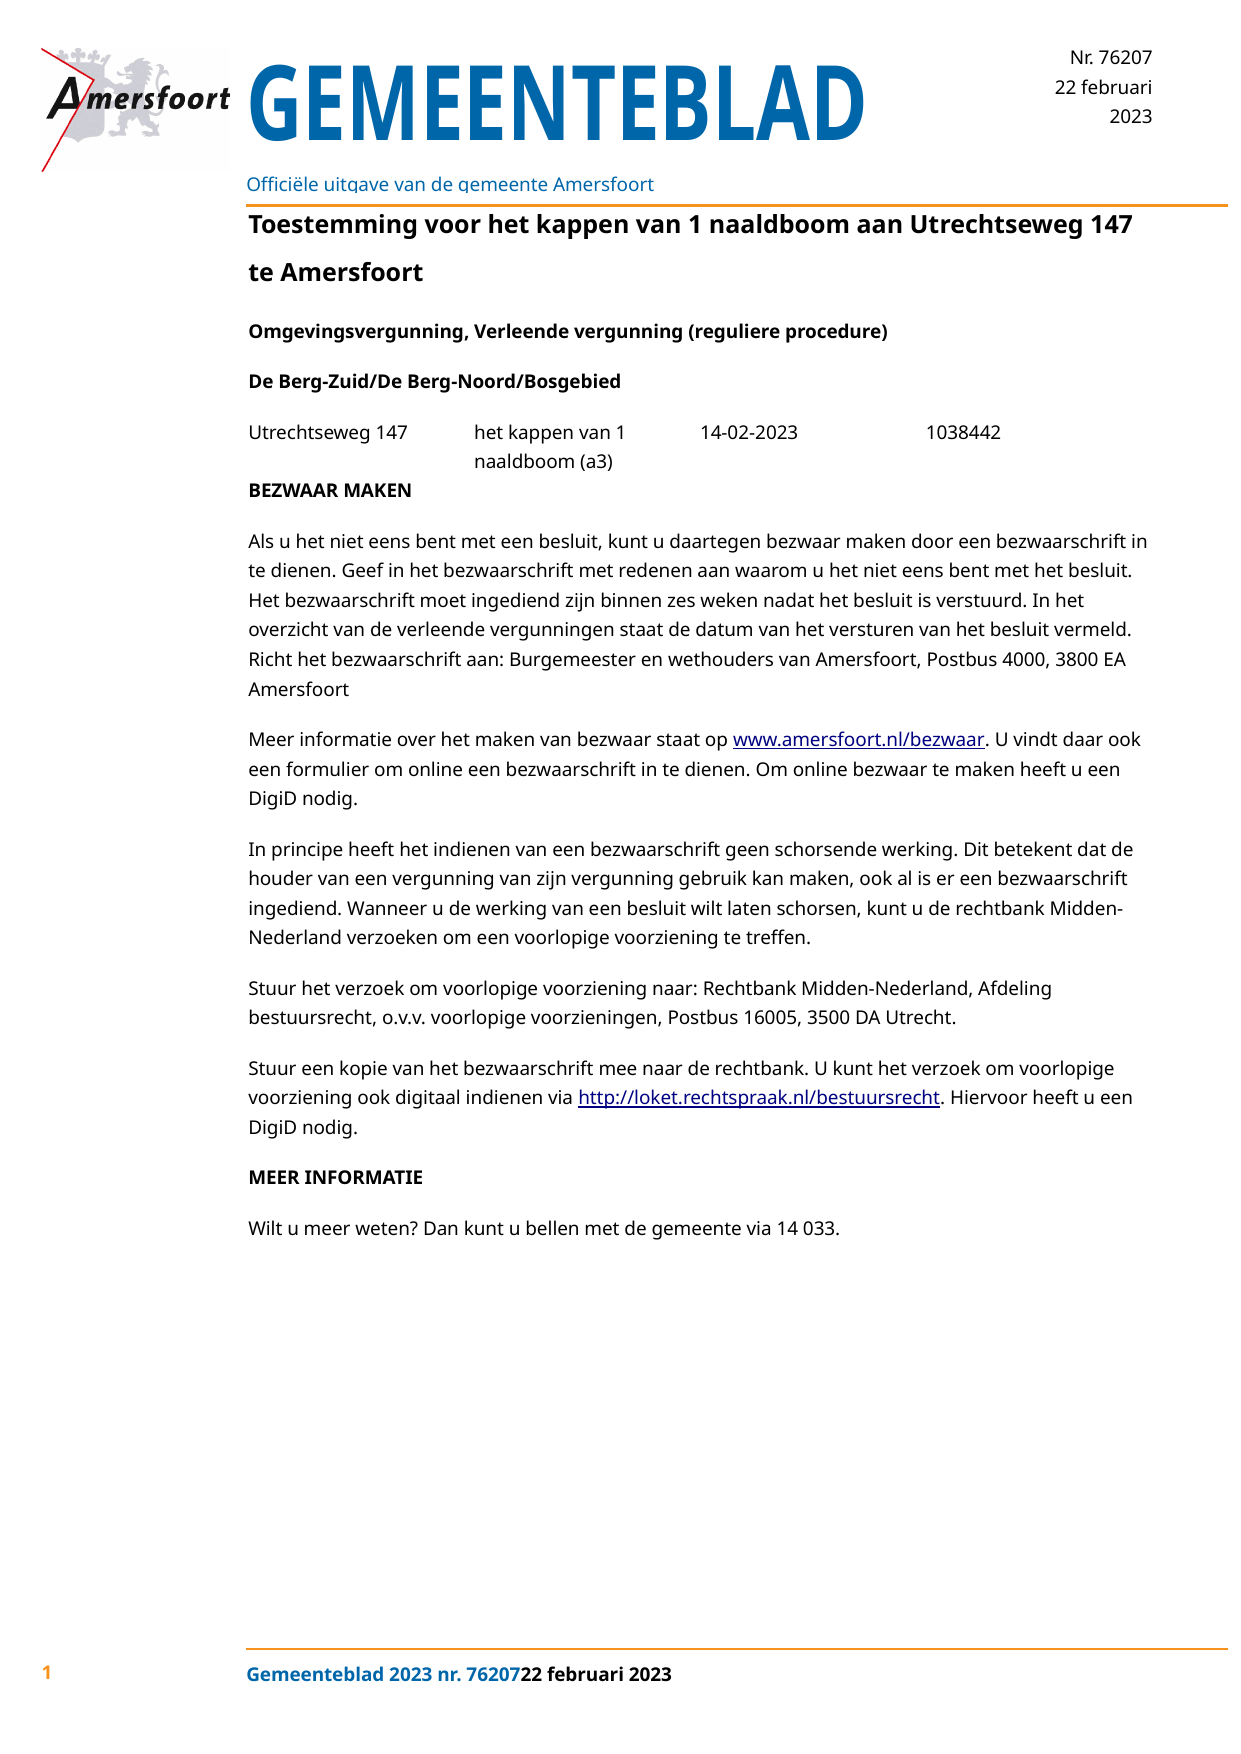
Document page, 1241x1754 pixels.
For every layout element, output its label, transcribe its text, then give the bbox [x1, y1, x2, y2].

table_header Utrechtseweg 147 [248, 419, 474, 474]
text Stuur het verzoek om voorlopige voorziening naar: Rechtbank Midden-Nederland, Afdeling bestuursrecht, o.v.v. voorlopige voorzieningen, Postbus 16005, 3500 DA Utrecht. [248, 975, 1152, 1030]
table_header 1038442 [926, 419, 1152, 474]
text MEER INFORMATIE [248, 1164, 1152, 1190]
text Omgevingsvergunning, Verleende vergunning (reguliere procedure) [248, 318, 1152, 344]
table_header het kappen van 1 naaldboom (a3) [474, 419, 700, 474]
picture [41, 47, 231, 172]
text Meer informatie over het maken van bezwaar staat op www.amersfoort.nl/bezwaar. U vindt daar ook een formulier om online een bezwaarschrift in te dienen. Om online bezwaar te maken heeft u een DigiD nodig. [248, 726, 1152, 811]
text Als u het niet eens bent met een besluit, kunt u daartegen bezwaar maken door een bezwaarschrift in te dienen. Geef in het bezwaarschrift met redenen aan waarom u het niet eens bent met het besluit. Het bezwaarschrift moet ingediend zijn binnen zes weken nadat het besluit is verstuurd. In het overzicht van de verleende vergunningen staat de datum van het versturen van het besluit vermeld. Richt het bezwaarschrift aan: Burgemeester en wethouders van Amersfoort, Postbus 4000, 3800 EA Amersfoort [248, 528, 1152, 701]
text BEZWAAR MAKEN [248, 477, 1152, 503]
text Stuur een kopie van het bezwaarschrift mee naar de rechtbank. U kunt het verzoek om voorlopige voorziening ook digitaal indienen via http://loket.rechtspraak.nl/bestuursrecht. Hiervoor heeft u een DigiD nodig. [248, 1055, 1152, 1140]
table_header 14-02-2023 [700, 419, 926, 474]
text Wilt u meer weten? Dan kunt u bellen met de gemeente via 14 033. [248, 1215, 1152, 1241]
text De Berg-Zuid/De Berg-Noord/Bosgebied [248, 368, 1152, 394]
text In principe heeft het indienen van een bezwaarschrift geen schorsende werking. Dit betekent dat de houder van een vergunning van zijn vergunning gebruik kan maken, ook al is er een bezwaarschrift ingediend. Wanneer u de werking van een besluit wilt laten schorsen, kunt u de rechtbank Midden-Nederland verzoeken om een voorlopige voorziening te treffen. [248, 836, 1152, 950]
text Toestemming voor het kappen van 1 naaldboom aan Utrechtseweg 147 te Amersfoort [248, 207, 1152, 288]
